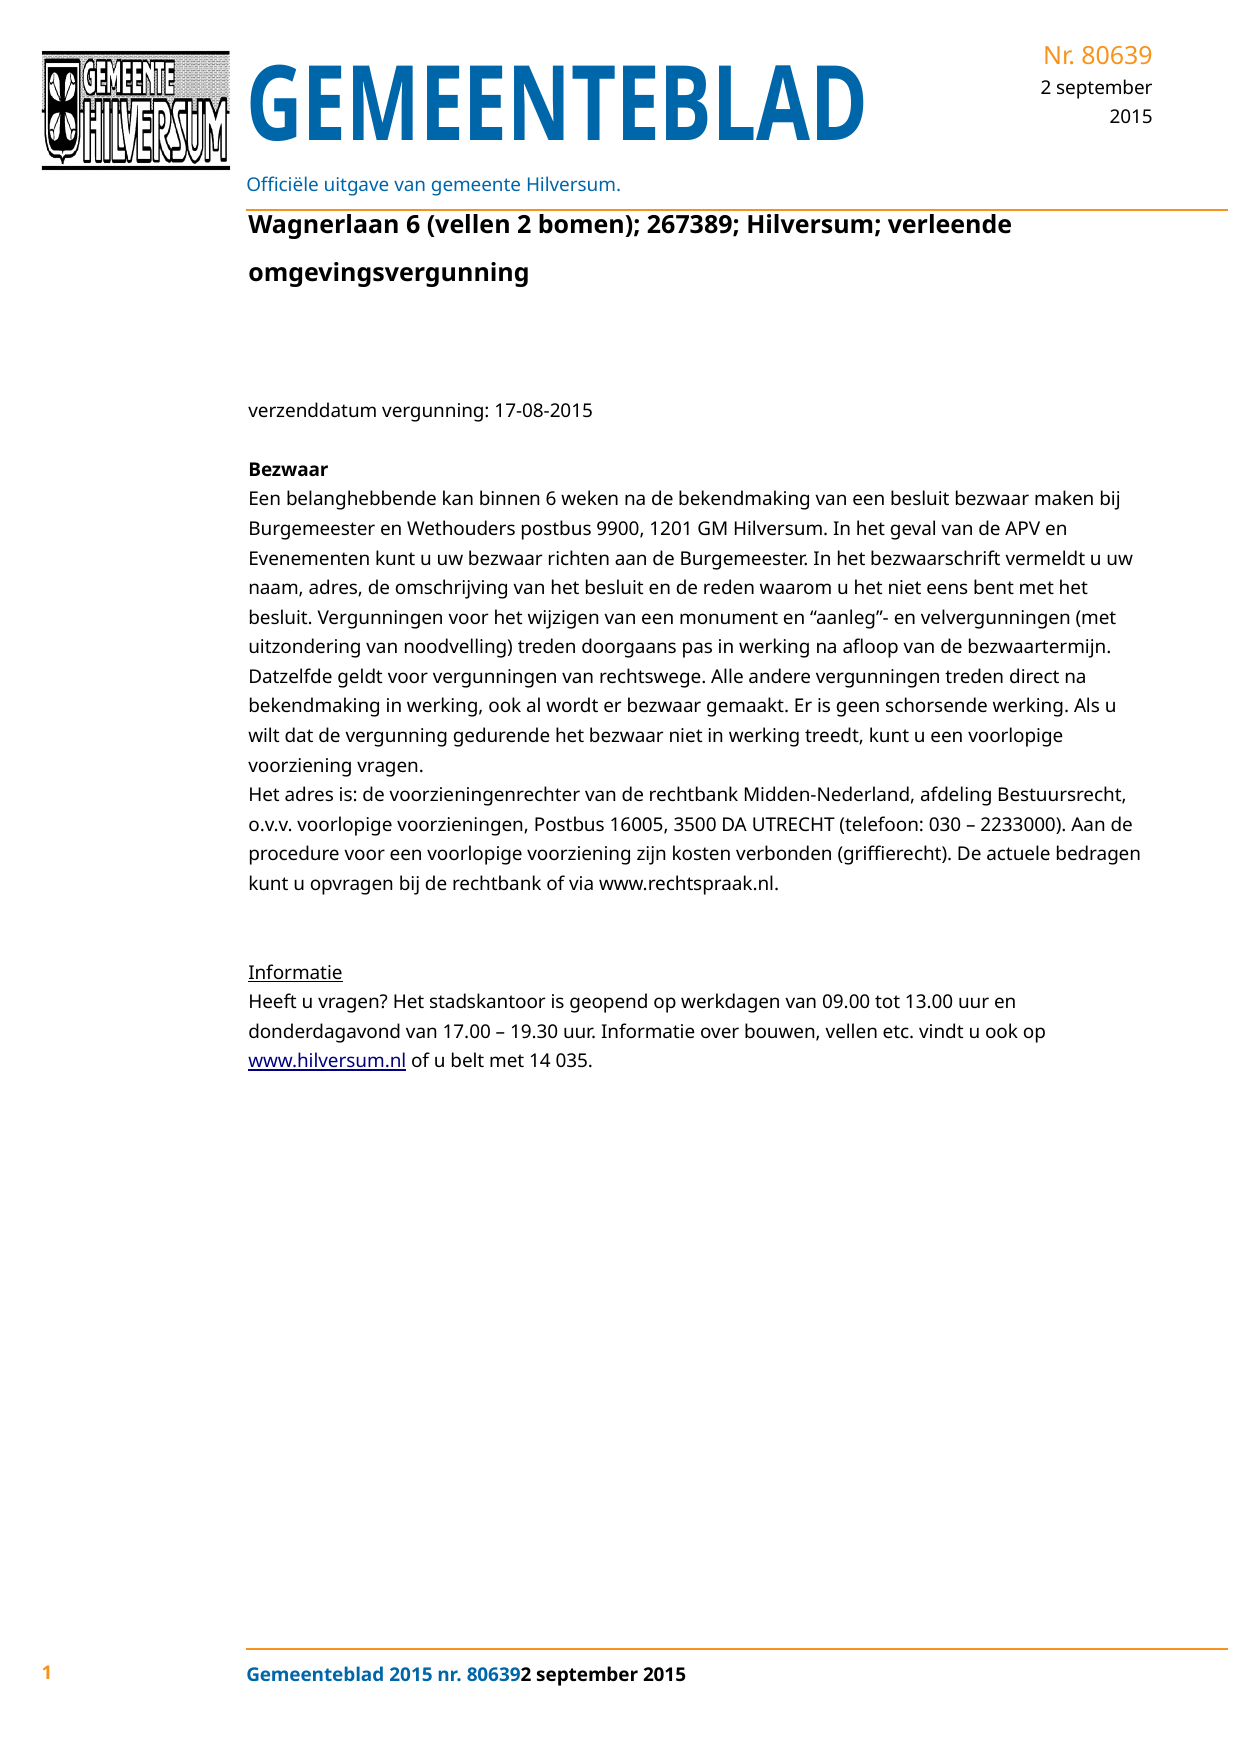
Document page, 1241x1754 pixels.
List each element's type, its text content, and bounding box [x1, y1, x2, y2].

text Bezwaar [248, 456, 1152, 482]
text Informatie [248, 959, 1152, 984]
text Het adres is: de voorzieningenrechter van de rechtbank Midden-Nederland, afdeling Bestuursrecht, o.v.v. voorlopige voorzieningen, Postbus 16005, 3500 DA UTRECHT (telefoon: 030 – 2233000). Aan de procedure voor een voorlopige voorziening zijn kosten verbonden (griffierecht). De actuele bedragen kunt u opvragen bij de rechtbank of via www.rechtspraak.nl. [248, 781, 1152, 896]
picture [41, 47, 231, 172]
text Wagnerlaan 6 (vellen 2 bomen); 267389; Hilversum; verleende omgevingsvergunning [248, 211, 1152, 288]
text Een belanghebbende kan binnen 6 weken na de bekendmaking van een besluit bezwaar maken bij Burgemeester en Wethouders postbus 9900, 1201 GM Hilversum. In het geval van de APV en Evenementen kunt u uw bezwaar richten aan de Burgemeester. In het bezwaarschrift vermeldt u uw naam, adres, de omschrijving van het besluit en de reden waarom u het niet eens bent met het besluit. Vergunningen voor het wijzigen van een monument en “aanleg”- en velvergunningen (met uitzondering van noodvelling) treden doorgaans pas in werking na afloop van de bezwaartermijn. Datzelfde geldt voor vergunningen van rechtswege. Alle andere vergunningen treden direct na bekendmaking in werking, ook al wordt er bezwaar gemaakt. Er is geen schorsende werking. Als u wilt dat de vergunning gedurende het bezwaar niet in werking treedt, kunt u een voorlopige voorziening vragen. [248, 486, 1152, 777]
text Heeft u vragen? Het stadskantoor is geopend op werkdagen van 09.00 tot 13.00 uur en donderdagavond van 17.00 – 19.30 uur. Informatie over bouwen, vellen etc. vindt u ook op www.hilversum.nl of u belt met 14 035. [248, 988, 1152, 1073]
text verzenddatum vergunning: 17-08-2015 [248, 397, 1152, 422]
